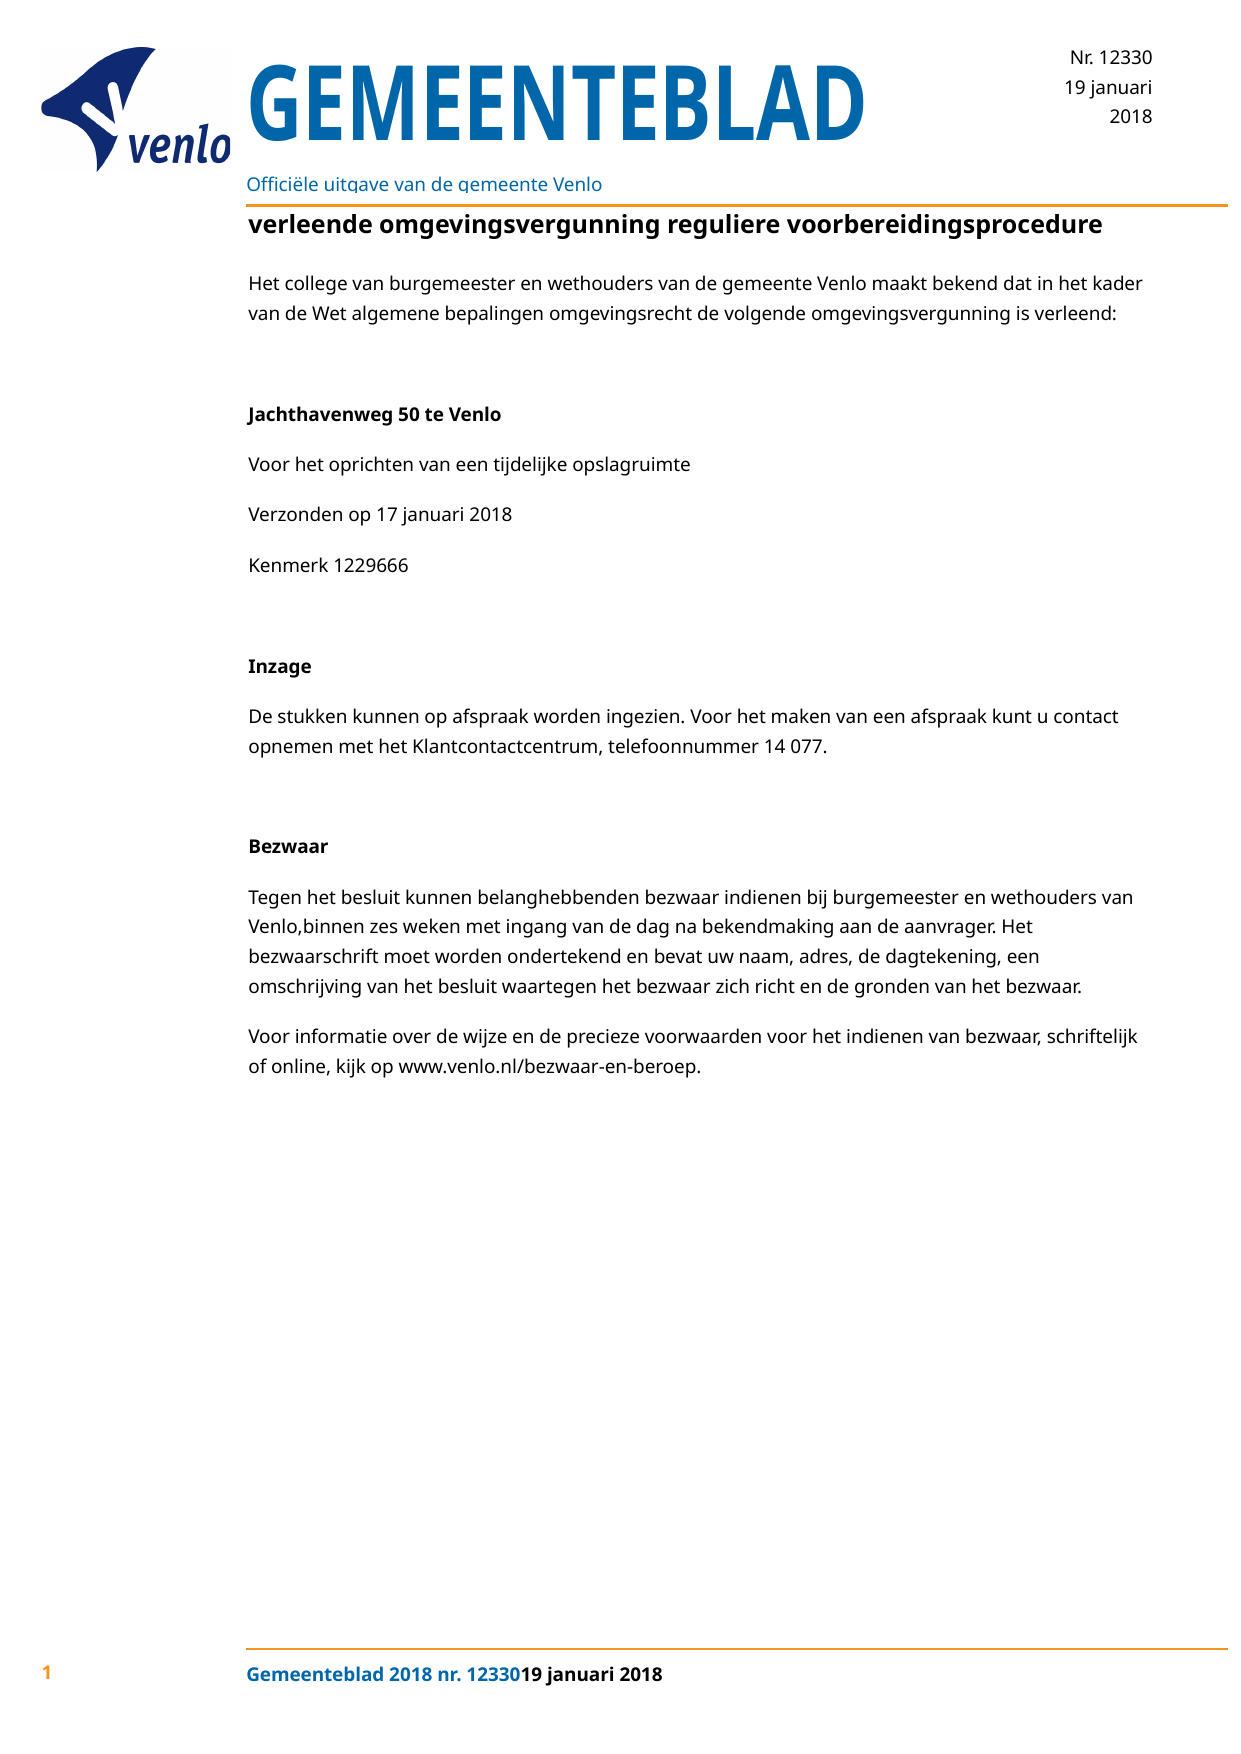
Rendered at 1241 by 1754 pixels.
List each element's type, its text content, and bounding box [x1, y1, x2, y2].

text Het college van burgemeester en wethouders van de gemeente Venlo maakt bekend dat in het kader van de Wet algemene bepalingen omgevingsrecht de volgende omgevingsvergunning is verleend: [248, 270, 1152, 326]
text verleende omgevingsvergunning reguliere voorbereidingsprocedure [248, 207, 1152, 241]
text Inzage [248, 653, 1152, 678]
text Bezwaar [248, 834, 1152, 859]
text De stukken kunnen op afspraak worden ingezien. Voor het maken van een afspraak kunt u contact opnemen met het Klantcontactcentrum, telefoonnummer 14 077. [248, 703, 1152, 758]
text Tegen het besluit kunnen belanghebbenden bezwaar indienen bij burgemeester en wethouders van Venlo,binnen zes weken met ingang van de dag na bekendmaking aan de aanvrager. Het bezwaarschrift moet worden ondertekend en bevat uw naam, adres, de dagtekening, een omschrijving van het besluit waartegen het bezwaar zich richt en de gronden van het bezwaar. [248, 884, 1152, 998]
text Voor informatie over de wijze en de precieze voorwaarden voor het indienen van bezwaar, schriftelijk of online, kijk op www.venlo.nl/bezwaar-en-beroep. [248, 1023, 1152, 1078]
text Jachthavenweg 50 te Venlo [248, 401, 1152, 426]
text Verzonden op 17 januari 2018 [248, 502, 1152, 527]
picture [41, 47, 231, 172]
text Kenmerk 1229666 [248, 552, 1152, 578]
text Voor het oprichten van een tijdelijke opslagruimte [248, 451, 1152, 477]
